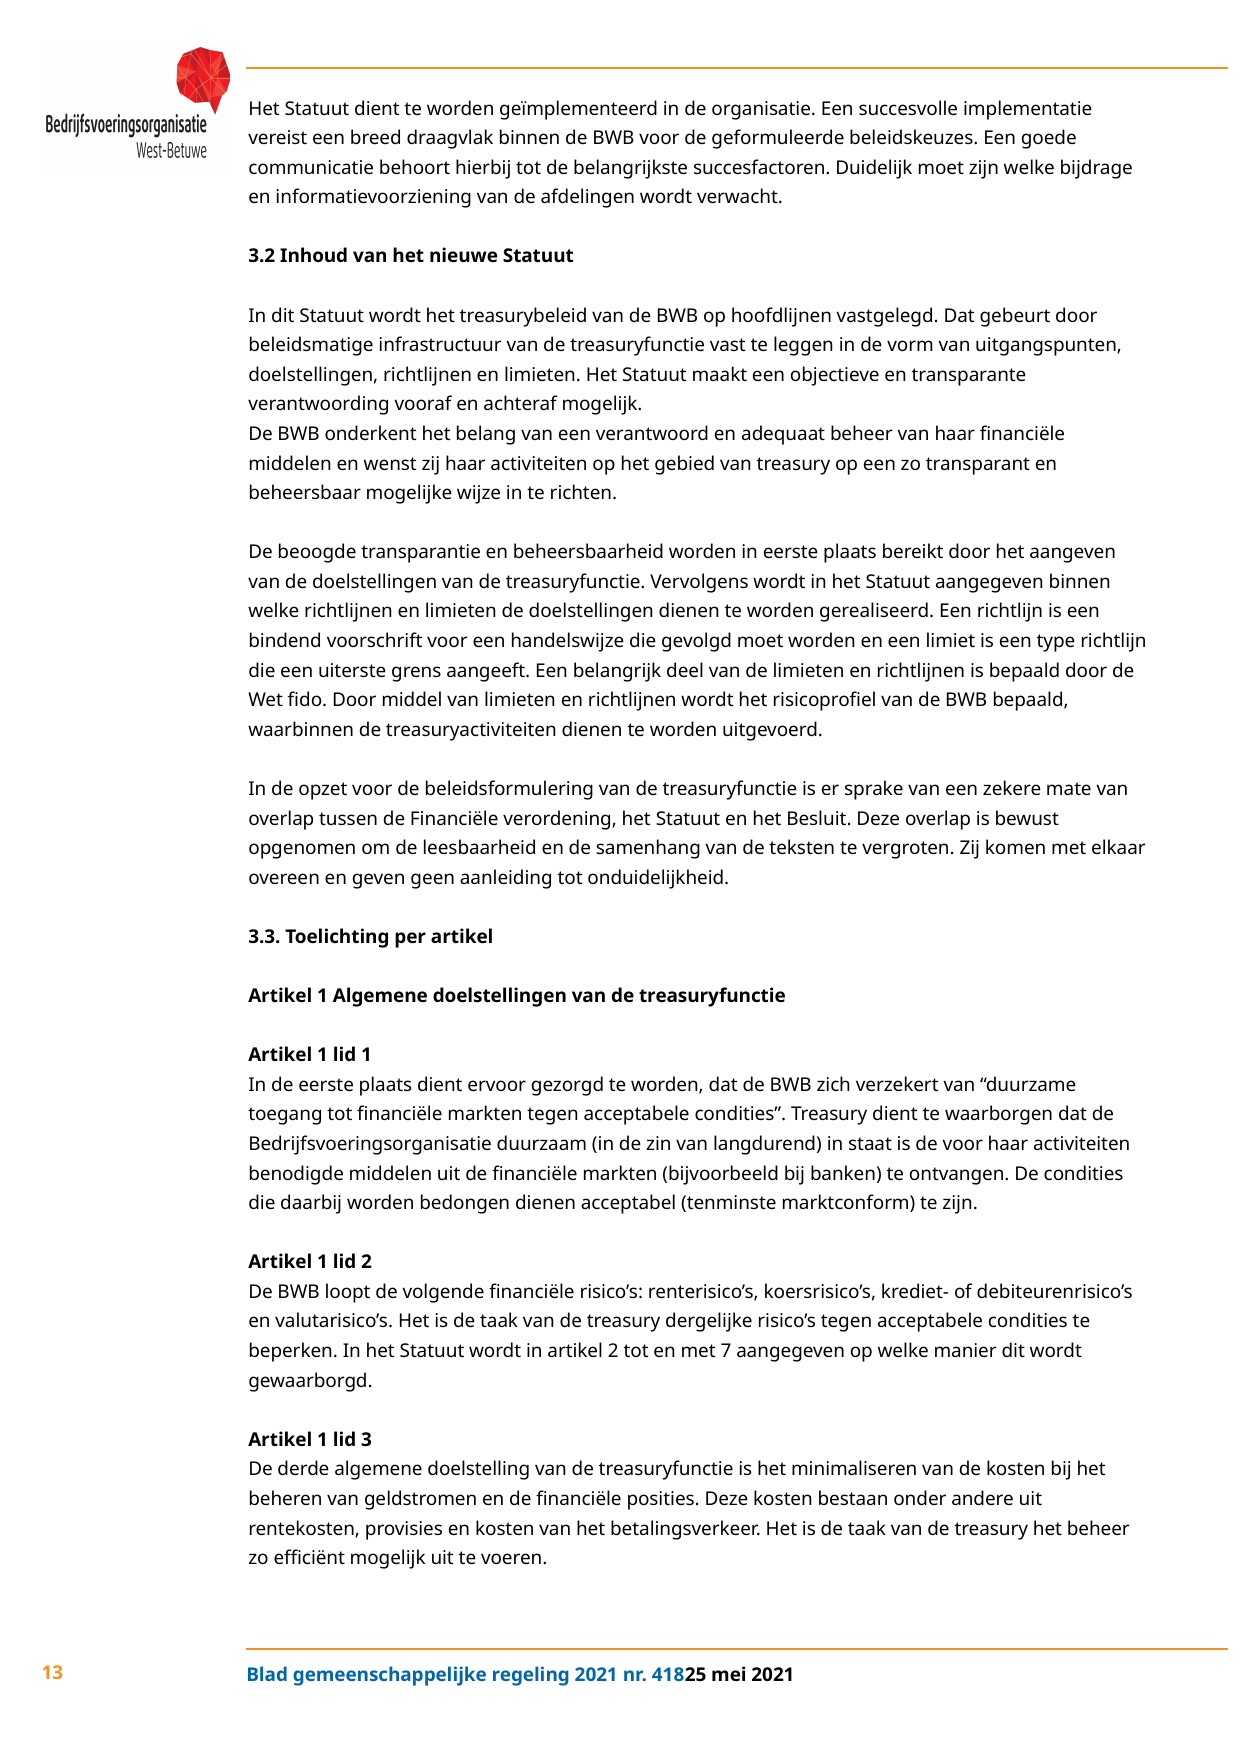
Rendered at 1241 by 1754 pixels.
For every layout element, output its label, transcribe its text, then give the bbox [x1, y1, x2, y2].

picture [41, 47, 231, 172]
text De derde algemene doelstelling van de treasuryfunctie is het minimaliseren van de kosten bij het beheren van geldstromen en de financiële posities. Deze kosten bestaan onder andere uit rentekosten, provisies en kosten van het betalingsverkeer. Het is de taak van de treasury het beheer zo efficiënt mogelijk uit te voeren. [248, 1456, 1152, 1570]
text In dit Statuut wordt het treasurybeleid van de BWB op hoofdlijnen vastgelegd. Dat gebeurt door beleidsmatige infrastructuur van de treasuryfunctie vast te leggen in de vorm van uitgangspunten, doelstellingen, richtlijnen en limieten. Het Statuut maakt een objectieve en transparante verantwoording vooraf en achteraf mogelijk. [248, 302, 1152, 416]
text In de eerste plaats dient ervoor gezorgd te worden, dat de BWB zich verzekert van “duurzame toegang tot financiële markten tegen acceptabele condities”. Treasury dient te waarborgen dat de Bedrijfsvoeringsorganisatie duurzaam (in de zin van langdurend) in staat is de voor haar activiteiten benodigde middelen uit de financiële markten (bijvoorbeeld bij banken) te ontvangen. De condities die daarbij worden bedongen dienen acceptabel (tenminste marktconform) te zijn. [248, 1071, 1152, 1215]
text De beoogde transparantie en beheersbaarheid worden in eerste plaats bereikt door het aangeven van de doelstellingen van de treasuryfunctie. Vervolgens wordt in het Statuut aangegeven binnen welke richtlijnen en limieten de doelstellingen dienen te worden gerealiseerd. Een richtlijn is een bindend voorschrift voor een handelswijze die gevolgd moet worden en een limiet is een type richtlijn die een uiterste grens aangeeft. Een belangrijk deel van de limieten en richtlijnen is bepaald door de Wet fido. Door middel van limieten en richtlijnen wordt het risicoprofiel van de BWB bepaald, waarbinnen de treasuryactiviteiten dienen te worden uitgevoerd. [248, 538, 1152, 742]
text Artikel 1 Algemene doelstellingen van de treasuryfunctie [248, 982, 1152, 1008]
text Het Statuut dient te worden geïmplementeerd in de organisatie. Een succesvolle implementatie vereist een breed draagvlak binnen de BWB voor de geformuleerde beleidskeuzes. Een goede communicatie behoort hierbij tot de belangrijkste succesfactoren. Duidelijk moet zijn welke bijdrage en informatievoorziening van de afdelingen wordt verwacht. [248, 95, 1152, 209]
text 3.2 Inhoud van het nieuwe Statuut [248, 243, 1152, 268]
text In de opzet voor de beleidsformulering van de treasuryfunctie is er sprake van een zekere mate van overlap tussen de Financiële verordening, het Statuut en het Besluit. Deze overlap is bewust opgenomen om de leesbaarheid en de samenhang van de teksten te vergroten. Zij komen met elkaar overeen en geven geen aanleiding tot onduidelijkheid. [248, 775, 1152, 890]
text Artikel 1 lid 3 [248, 1426, 1152, 1452]
text 3.3. Toelichting per artikel [248, 923, 1152, 949]
text De BWB loopt de volgende financiële risico’s: renterisico’s, koersrisico’s, krediet- of debiteurenrisico’s en valutarisico’s. Het is de taak van de treasury dergelijke risico’s tegen acceptabele condities te beperken. In het Statuut wordt in artikel 2 tot en met 7 aangegeven op welke manier dit wordt gewaarborgd. [248, 1278, 1152, 1393]
text Artikel 1 lid 1 [248, 1041, 1152, 1067]
text De BWB onderkent het belang van een verantwoord en adequaat beheer van haar financiële middelen en wenst zij haar activiteiten op het gebied van treasury op een zo transparant en beheersbaar mogelijke wijze in te richten. [248, 420, 1152, 505]
text Artikel 1 lid 2 [248, 1248, 1152, 1274]
